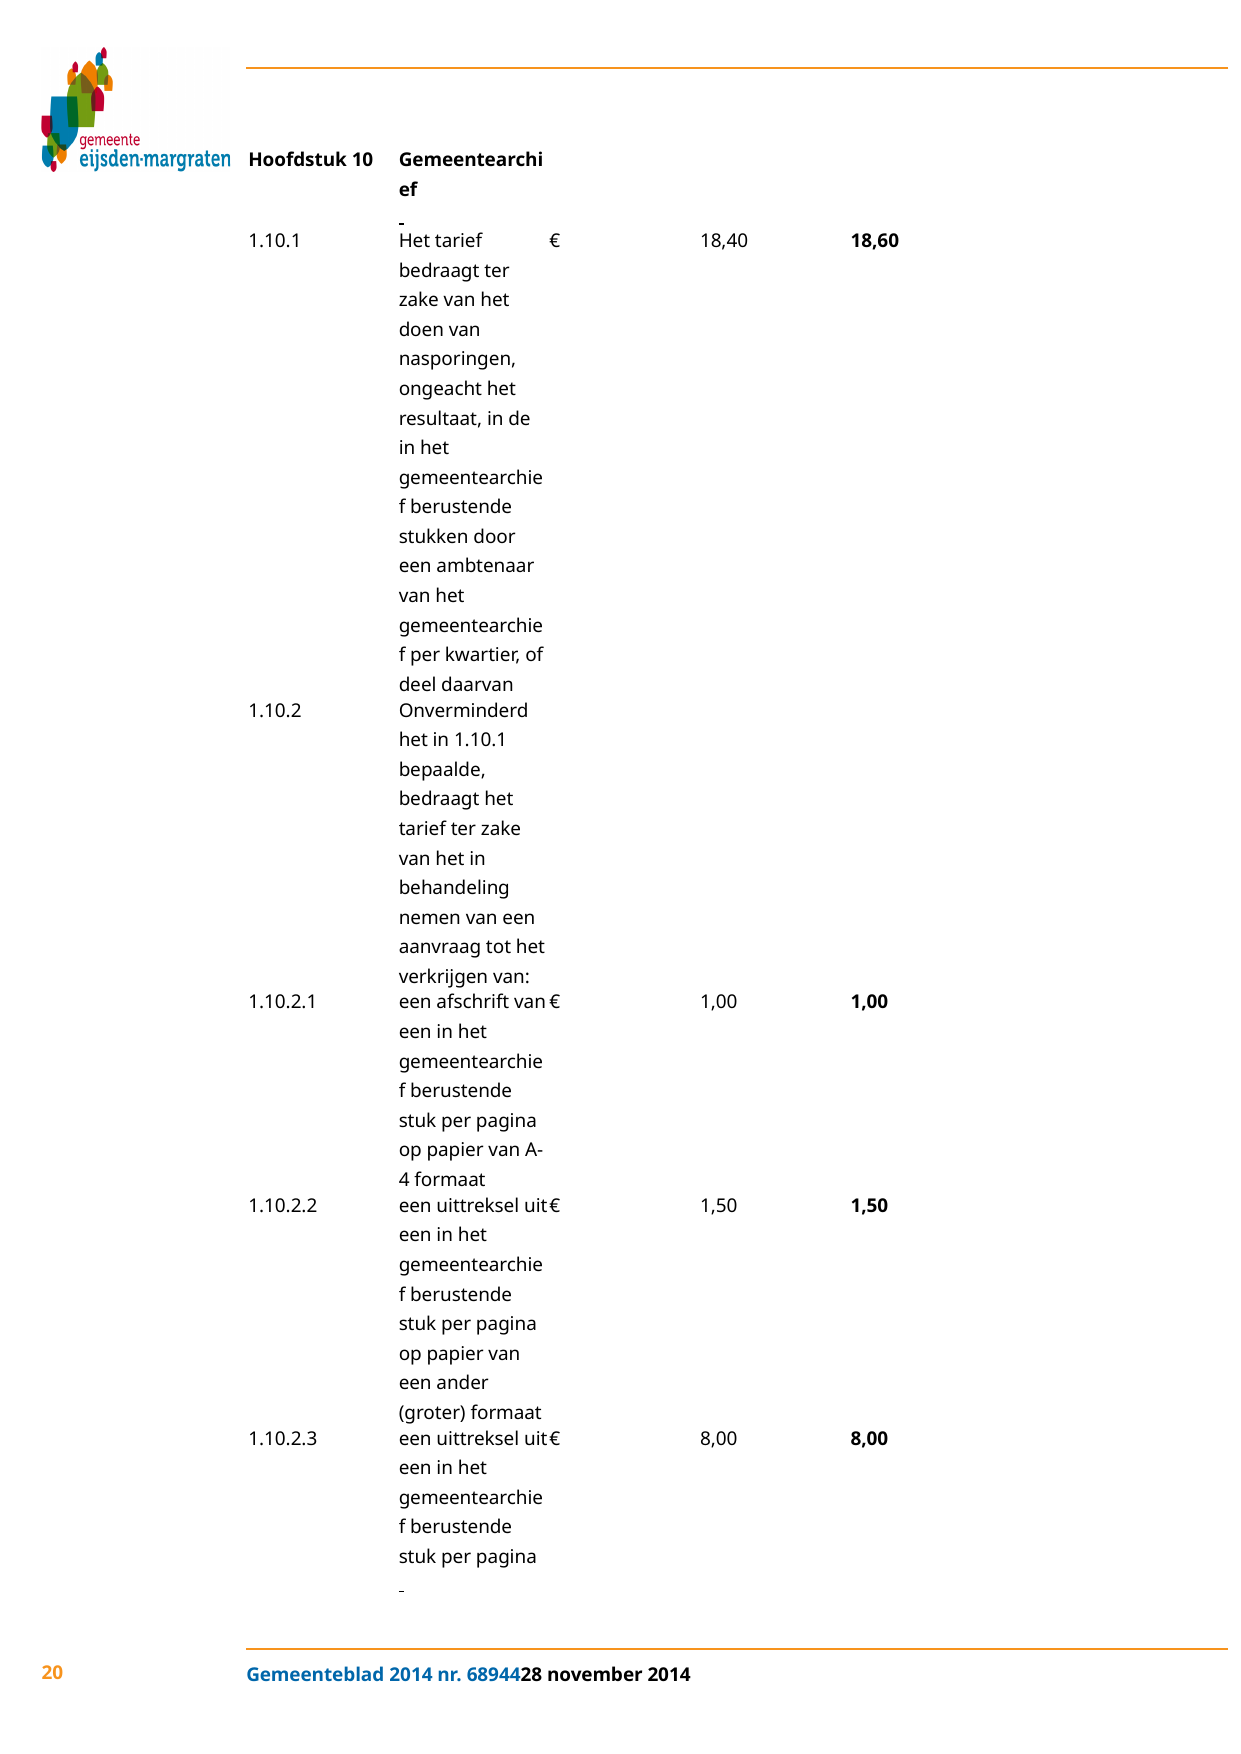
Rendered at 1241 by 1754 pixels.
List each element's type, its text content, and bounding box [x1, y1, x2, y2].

table_cell een uittreksel uit een in het gemeentearchief berustende stuk per pagina op papier van een ander (groter) formaat [399, 1192, 549, 1425]
table_cell [850, 202, 1001, 227]
table_header [248, 121, 398, 146]
table_cell [549, 1569, 700, 1594]
table_cell [399, 1569, 549, 1594]
table_cell € [549, 989, 700, 1192]
table_header [700, 121, 850, 146]
table_cell [549, 146, 700, 202]
table_cell [248, 202, 398, 227]
table_cell [549, 202, 700, 227]
table_cell [248, 1569, 398, 1594]
picture [41, 47, 231, 172]
table_cell een afschrift van een in het gemeentearchief berustende stuk per pagina op papier van A-4 formaat [399, 989, 549, 1192]
table_cell Hoofdstuk 10 [248, 146, 398, 202]
table_cell € [549, 1192, 700, 1425]
table_cell € [549, 227, 700, 697]
table_cell 18,40 [700, 227, 850, 697]
table_cell 18,60 [850, 227, 1001, 697]
table_cell 1.10.2 [248, 697, 398, 989]
table_cell [850, 697, 1001, 989]
table_cell Gemeentearchief [399, 146, 549, 202]
table_cell 1,00 [700, 989, 850, 1192]
table_cell een uittreksel uit een in het gemeentearchief berustende stuk per pagina [399, 1425, 549, 1569]
table_header [549, 121, 700, 146]
table_cell 1,00 [850, 989, 1001, 1192]
table_cell 1,50 [850, 1192, 1001, 1425]
table_cell [700, 697, 850, 989]
table_cell [850, 146, 1001, 202]
table_cell [700, 146, 850, 202]
table_cell [700, 202, 850, 227]
table_cell 1.10.2.1 [248, 989, 398, 1192]
table_cell 1.10.2.3 [248, 1425, 398, 1569]
table_cell 1.10.2.2 [248, 1192, 398, 1425]
table_cell Het tarief bedraagt ter zake van het doen van nasporingen, ongeacht het resultaat, in de in het gemeentearchief berustende stukken door een ambtenaar van het gemeentearchief per kwartier, of deel daarvan [399, 227, 549, 697]
table_cell [700, 1569, 850, 1594]
table_cell [850, 1569, 1001, 1594]
table_cell [549, 697, 700, 989]
table_header [399, 121, 549, 146]
table_cell 8,00 [700, 1425, 850, 1569]
table_cell Onverminderd het in 1.10.1 bepaalde, bedraagt het tarief ter zake van het in behandeling nemen van een aanvraag tot het verkrijgen van: [399, 697, 549, 989]
table_cell [399, 202, 549, 227]
table_cell 8,00 [850, 1425, 1001, 1569]
table_cell 1,50 [700, 1192, 850, 1425]
table_header [850, 121, 1001, 146]
table_cell € [549, 1425, 700, 1569]
table_cell 1.10.1 [248, 227, 398, 697]
